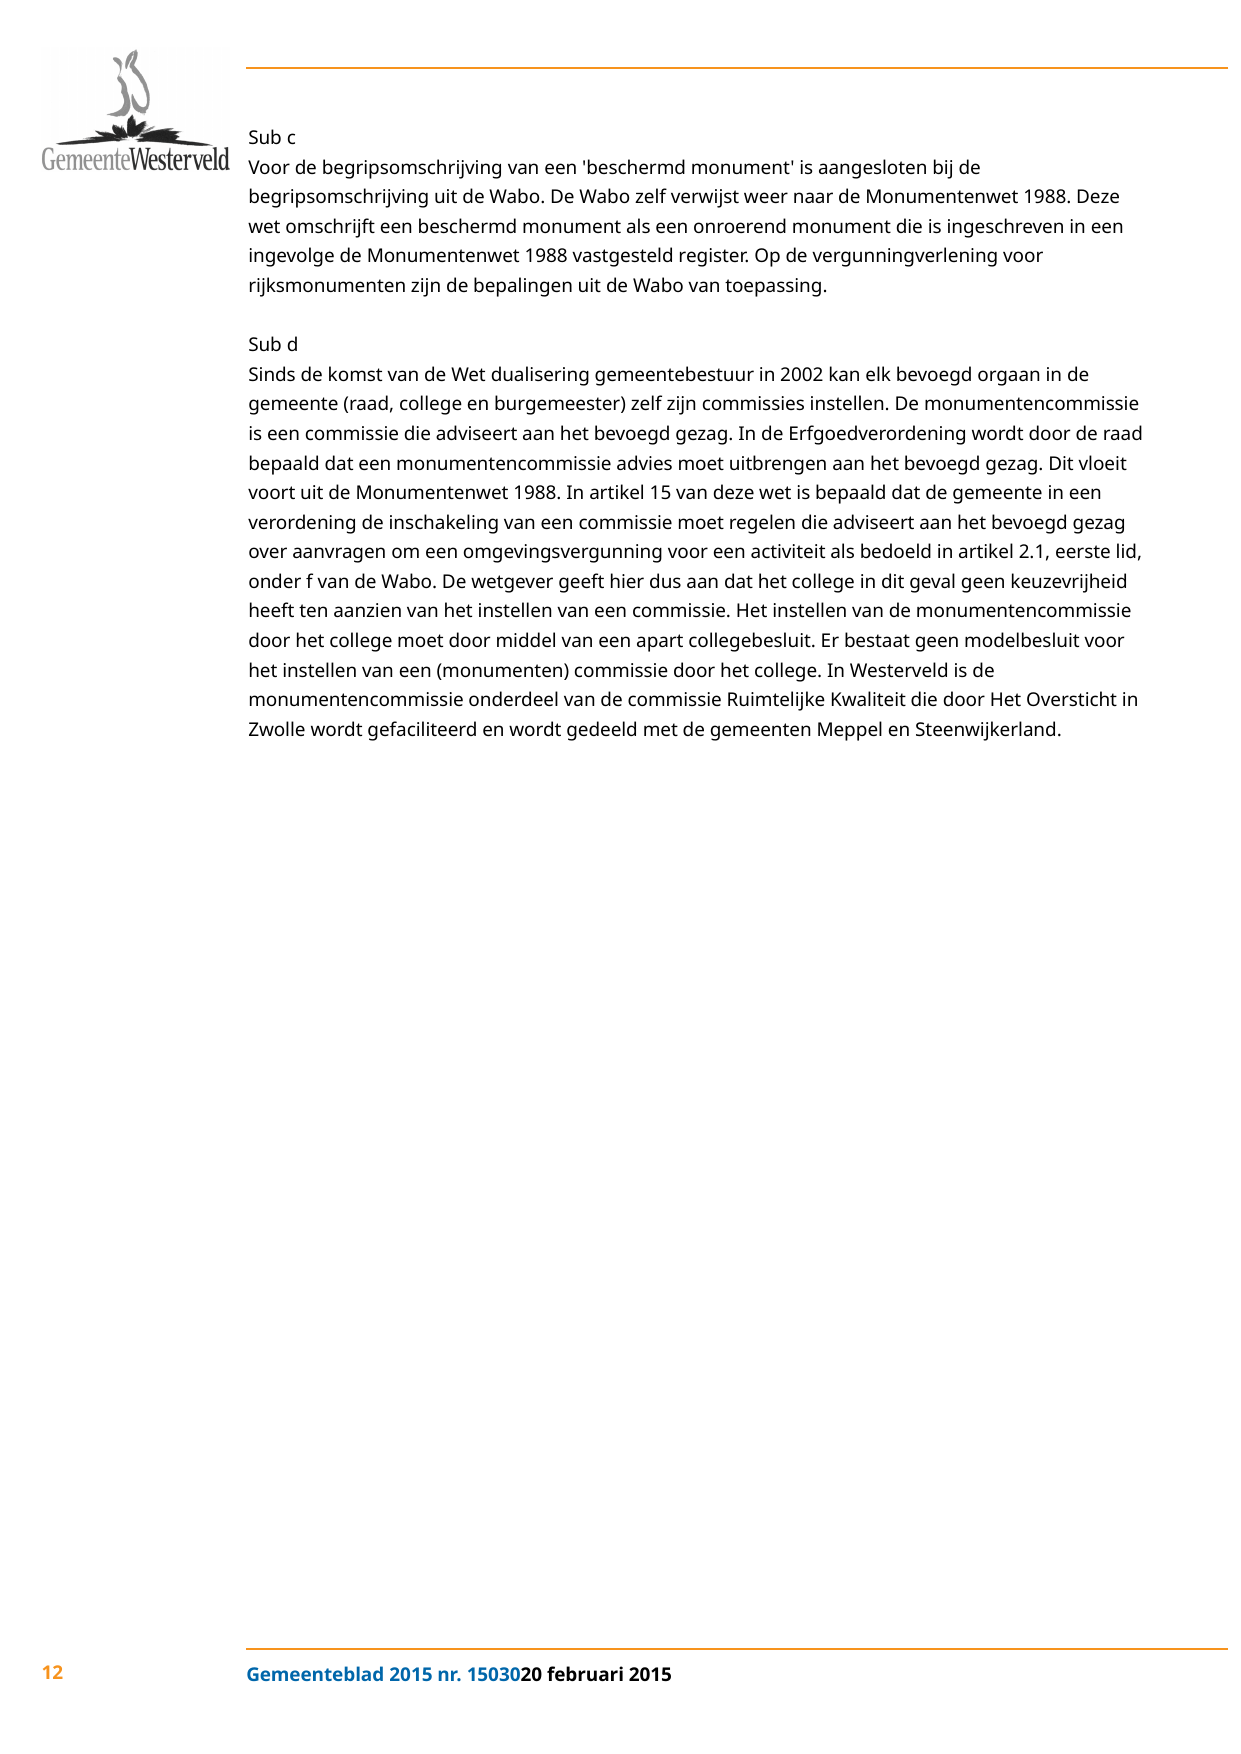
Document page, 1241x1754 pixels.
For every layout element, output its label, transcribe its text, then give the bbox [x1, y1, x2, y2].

text Sub c [248, 124, 1152, 150]
text Sub d [248, 331, 1152, 357]
text Sinds de komst van de Wet dualisering gemeentebestuur in 2002 kan elk bevoegd orgaan in de gemeente (raad, college en burgemeester) zelf zijn commissies instellen. De monumentencommissie is een commissie die adviseert aan het bevoegd gezag. In de Erfgoedverordening wordt door de raad bepaald dat een monumentencommissie advies moet uitbrengen aan het bevoegd gezag. Dit vloeit voort uit de Monumentenwet 1988. In artikel 15 van deze wet is bepaald dat de gemeente in een verordening de inschakeling van een commissie moet regelen die adviseert aan het bevoegd gezag over aanvragen om een omgevingsvergunning voor een activiteit als bedoeld in artikel 2.1, eerste lid, onder f van de Wabo. De wetgever geeft hier dus aan dat het college in dit geval geen keuzevrijheid heeft ten aanzien van het instellen van een commissie. Het instellen van de monumentencommissie door het college moet door middel van een apart collegebesluit. Er bestaat geen modelbesluit voor het instellen van een (monumenten) commissie door het college. In Westerveld is de monumentencommissie onderdeel van de commissie Ruimtelijke Kwaliteit die door Het Oversticht in Zwolle wordt gefaciliteerd en wordt gedeeld met de gemeenten Meppel en Steenwijkerland. [248, 361, 1152, 742]
picture [41, 47, 231, 172]
text Voor de begripsomschrijving van een 'beschermd monument' is aangesloten bij de begripsomschrijving uit de Wabo. De Wabo zelf verwijst weer naar de Monumentenwet 1988. Deze wet omschrijft een beschermd monument als een onroerend monument die is ingeschreven in een ingevolge de Monumentenwet 1988 vastgesteld register. Op de vergunningverlening voor rijksmonumenten zijn de bepalingen uit de Wabo van toepassing. [248, 154, 1152, 298]
